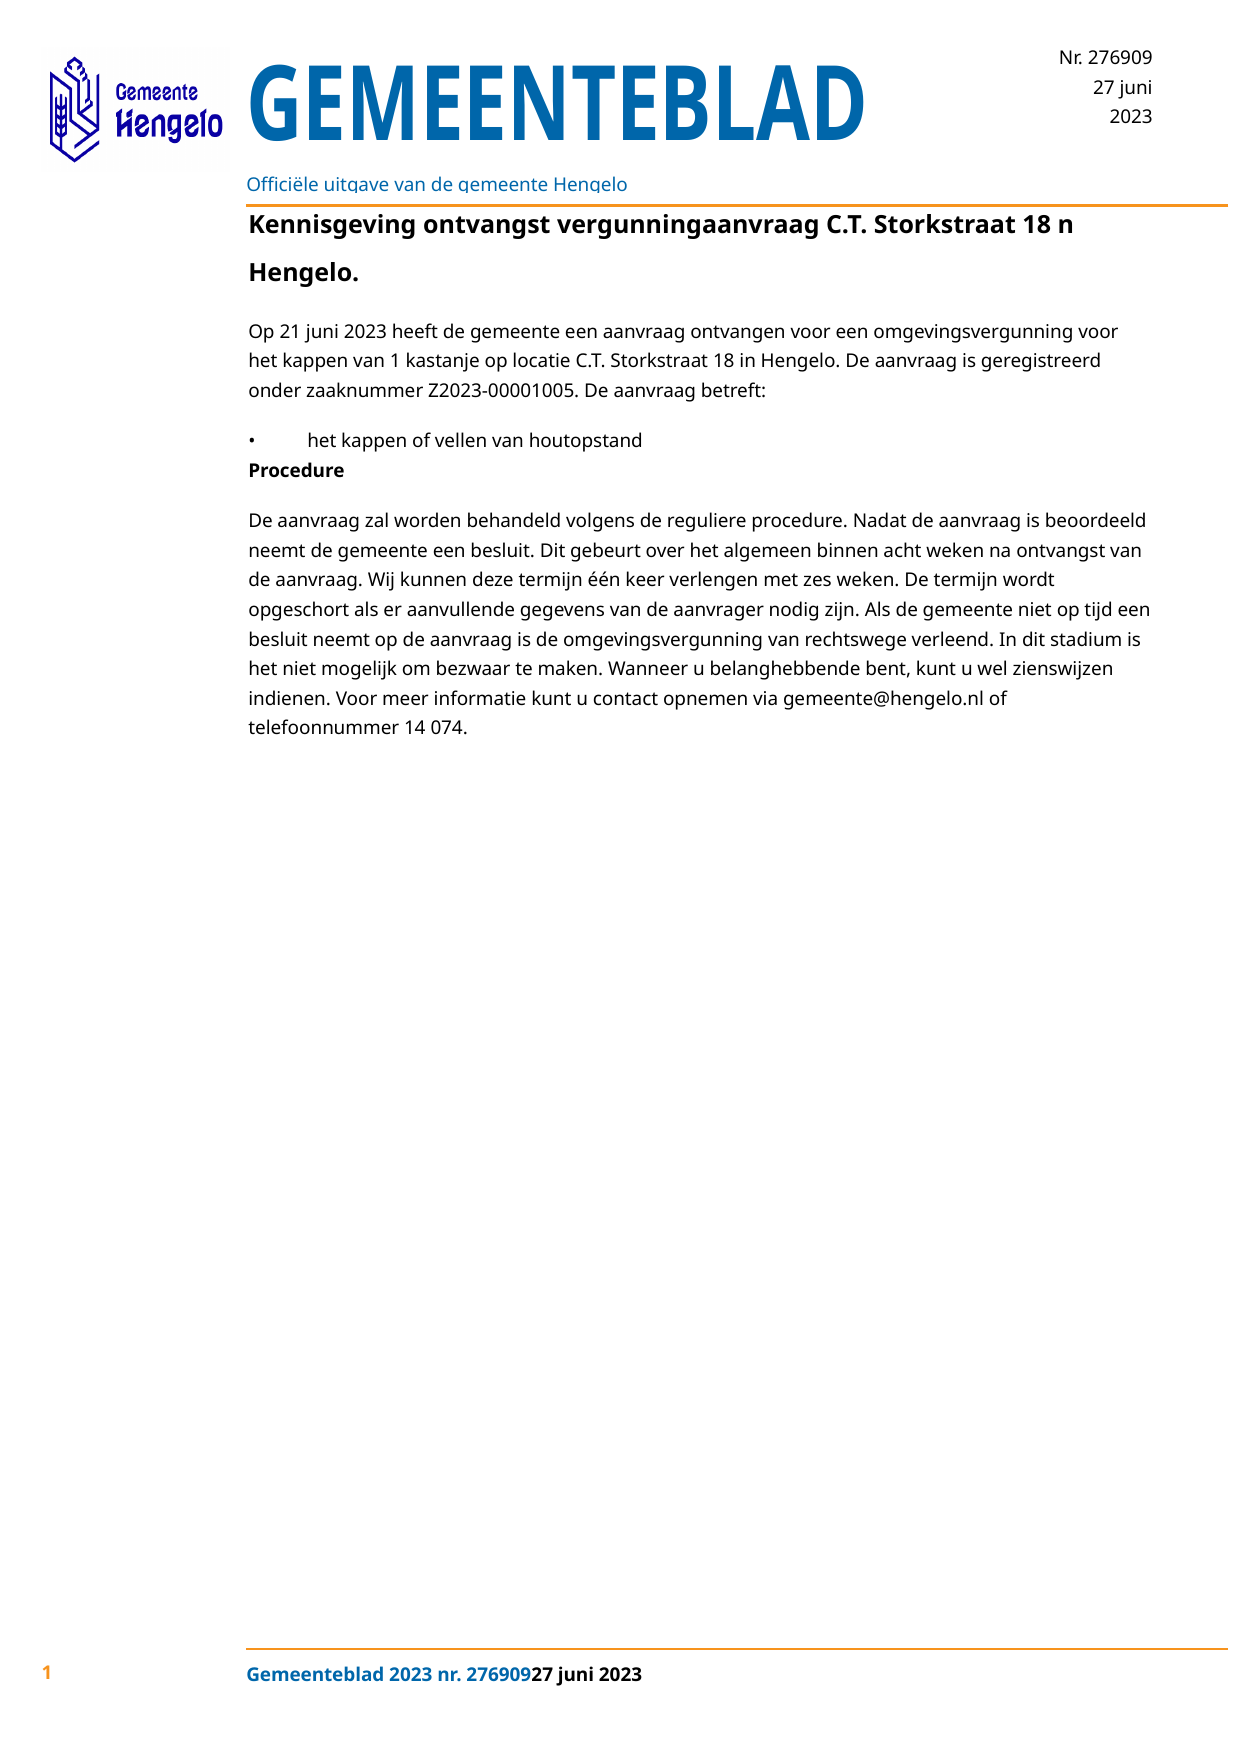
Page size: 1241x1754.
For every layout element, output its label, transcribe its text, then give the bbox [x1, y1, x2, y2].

text Op 21 juni 2023 heeft de gemeente een aanvraag ontvangen voor een omgevingsvergunning voor het kappen van 1 kastanje op locatie C.T. Storkstraat 18 in Hengelo. De aanvraag is geregistreerd onder zaaknummer Z2023-00001005. De aanvraag betreft: [248, 318, 1152, 403]
text Kennisgeving ontvangst vergunningaanvraag C.T. Storkstraat 18 n Hengelo. [248, 207, 1152, 288]
picture [41, 47, 231, 172]
text Procedure [248, 457, 1152, 483]
list het kappen of vellen van houtopstand [248, 427, 1152, 453]
text De aanvraag zal worden behandeld volgens de reguliere procedure. Nadat de aanvraag is beoordeeld neemt de gemeente een besluit. Dit gebeurt over het algemeen binnen acht weken na ontvangst van de aanvraag. Wij kunnen deze termijn één keer verlengen met zes weken. De termijn wordt opgeschort als er aanvullende gegevens van de aanvrager nodig zijn. Als de gemeente niet op tijd een besluit neemt op de aanvraag is de omgevingsvergunning van rechtswege verleend. In dit stadium is het niet mogelijk om bezwaar te maken. Wanneer u belanghebbende bent, kunt u wel zienswijzen indienen. Voor meer informatie kunt u contact opnemen via gemeente@hengelo.nl of telefoonnummer 14 074. [248, 507, 1152, 740]
